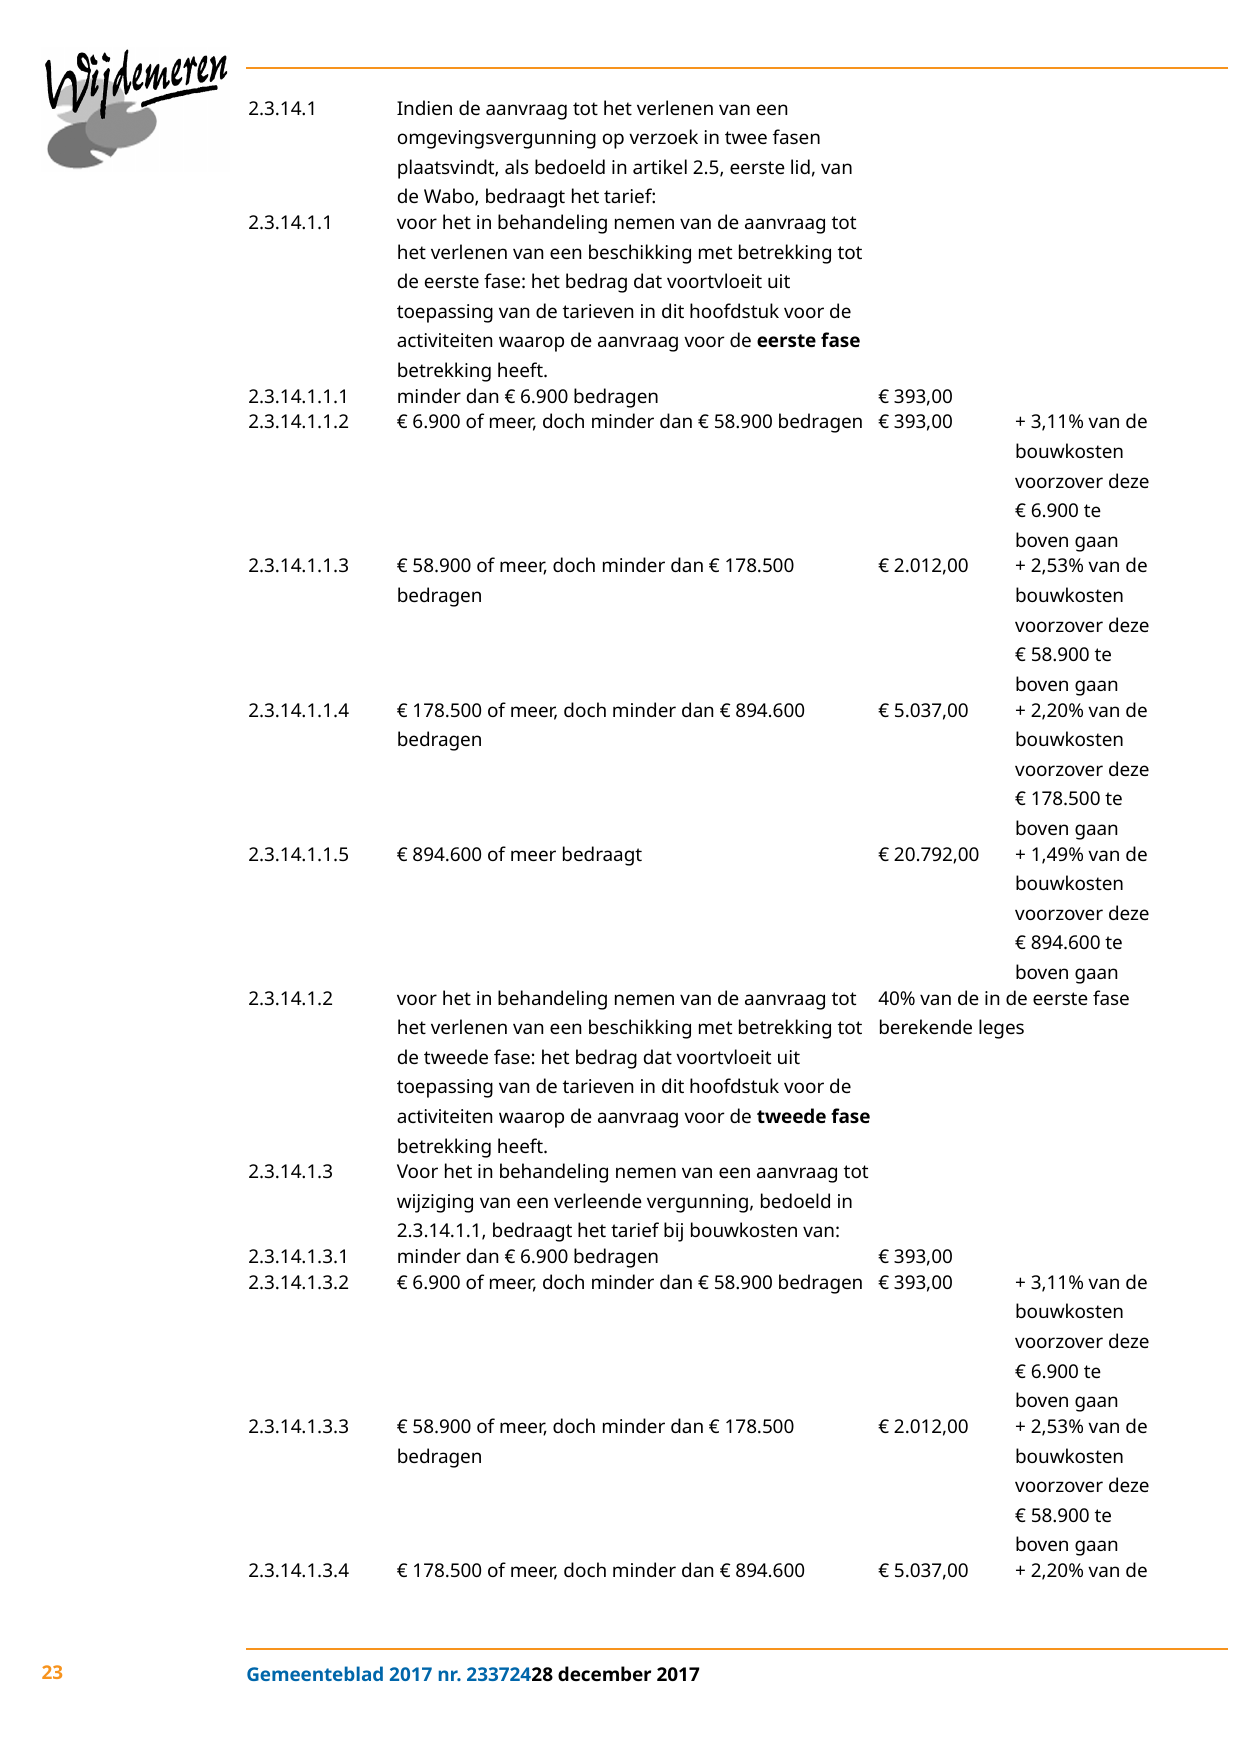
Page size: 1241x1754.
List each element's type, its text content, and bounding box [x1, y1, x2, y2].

table_cell € 58.900 of meer, doch minder dan € 178.500 bedragen [397, 1413, 878, 1557]
table_cell 2.3.14.1.3.1 [248, 1244, 397, 1269]
table_cell [1015, 1159, 1152, 1243]
table_cell [878, 1159, 1015, 1243]
table_cell 2.3.14.1.3.2 [248, 1269, 397, 1413]
table_cell + 1,49% van de bouwkosten voorzover deze € 894.600 te boven gaan [1015, 841, 1152, 985]
table_cell € 393,00 [878, 1269, 1015, 1413]
table_cell [1015, 209, 1152, 383]
table_cell € 6.900 of meer, doch minder dan € 58.900 bedragen [397, 1269, 878, 1413]
table_cell € 393,00 [878, 1244, 1015, 1269]
table_cell + 2,53% van de bouwkosten voorzover deze € 58.900 te boven gaan [1015, 1413, 1152, 1557]
table_cell + 2,53% van de bouwkosten voorzover deze € 58.900 te boven gaan [1015, 553, 1152, 697]
table_cell voor het in behandeling nemen van de aanvraag tot het verlenen van een beschikking met betrekking tot de tweede fase: het bedrag dat voortvloeit uit toepassing van de tarieven in dit hoofdstuk voor de activiteiten waarop de aanvraag voor de tweede fase betrekking heeft. [397, 985, 878, 1158]
table_cell € 2.012,00 [878, 1413, 1015, 1557]
table_cell 2.3.14.1.3.3 [248, 1413, 397, 1557]
table_cell 40% van de in de eerste fase berekende leges [878, 985, 1152, 1158]
table_cell € 58.900 of meer, doch minder dan € 178.500 bedragen [397, 553, 878, 697]
table_cell Indien de aanvraag tot het verlenen van een omgevingsvergunning op verzoek in twee fasen plaatsvindt, als bedoeld in artikel 2.5, eerste lid, van de Wabo, bedraagt het tarief: [397, 95, 878, 209]
table_cell 2.3.14.1.3 [248, 1159, 397, 1243]
table_cell voor het in behandeling nemen van de aanvraag tot het verlenen van een beschikking met betrekking tot de eerste fase: het bedrag dat voortvloeit uit toepassing van de tarieven in dit hoofdstuk voor de activiteiten waarop de aanvraag voor de eerste fase betrekking heeft. [397, 209, 878, 383]
table_cell € 178.500 of meer, doch minder dan € 894.600 bedragen [397, 697, 878, 841]
table_cell + 2,20% van de [1015, 1557, 1152, 1583]
table_cell minder dan € 6.900 bedragen [397, 1244, 878, 1269]
table_cell + 2,20% van de bouwkosten voorzover deze € 178.500 te boven gaan [1015, 697, 1152, 841]
table_cell 2.3.14.1.1.5 [248, 841, 397, 985]
table_cell 2.3.14.1.3.4 [248, 1557, 397, 1583]
table_cell + 3,11% van de bouwkosten voorzover deze € 6.900 te boven gaan [1015, 409, 1152, 553]
table_cell € 393,00 [878, 409, 1015, 553]
picture [41, 47, 231, 172]
table_cell € 20.792,00 [878, 841, 1015, 985]
table_cell 2.3.14.1.1.4 [248, 697, 397, 841]
table_cell 2.3.14.1.1.2 [248, 409, 397, 553]
table_cell + 3,11% van de bouwkosten voorzover deze € 6.900 te boven gaan [1015, 1269, 1152, 1413]
table_cell 2.3.14.1.1.3 [248, 553, 397, 697]
table_cell 2.3.14.1 [248, 95, 397, 209]
table_cell € 894.600 of meer bedraagt [397, 841, 878, 985]
table_cell € 6.900 of meer, doch minder dan € 58.900 bedragen [397, 409, 878, 553]
table_cell [1015, 383, 1152, 409]
table_cell [878, 209, 1015, 383]
table_cell € 393,00 [878, 383, 1015, 409]
table_cell 2.3.14.1.1 [248, 209, 397, 383]
table_cell € 5.037,00 [878, 697, 1015, 841]
table_cell € 5.037,00 [878, 1557, 1015, 1583]
table_cell Voor het in behandeling nemen van een aanvraag tot wijziging van een verleende vergunning, bedoeld in 2.3.14.1.1, bedraagt het tarief bij bouwkosten van: [397, 1159, 878, 1243]
table_cell 2.3.14.1.2 [248, 985, 397, 1158]
table_cell 2.3.14.1.1.1 [248, 383, 397, 409]
table_cell minder dan € 6.900 bedragen [397, 383, 878, 409]
table_cell [1015, 1244, 1152, 1269]
table_cell [1015, 95, 1152, 209]
table_cell € 178.500 of meer, doch minder dan € 894.600 [397, 1557, 878, 1583]
table_cell [878, 95, 1015, 209]
table_cell € 2.012,00 [878, 553, 1015, 697]
